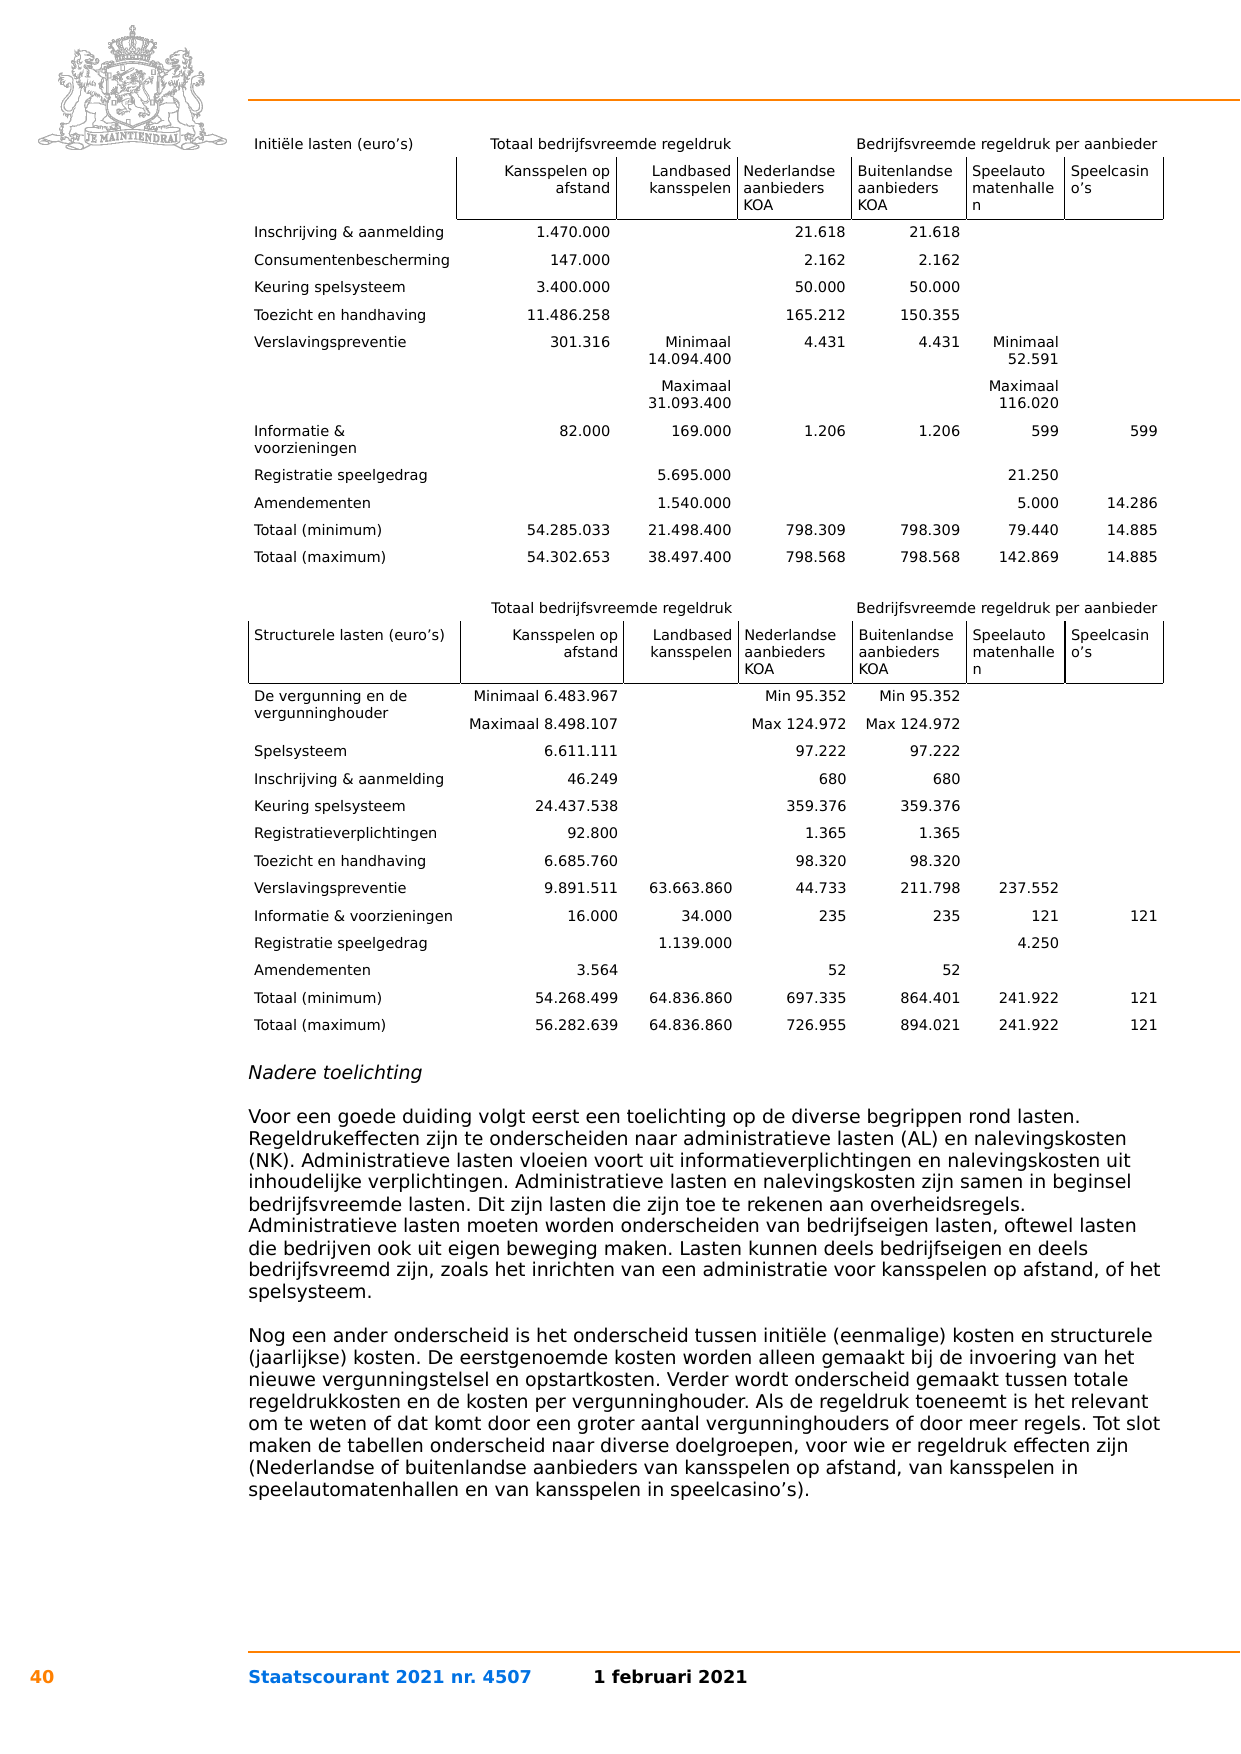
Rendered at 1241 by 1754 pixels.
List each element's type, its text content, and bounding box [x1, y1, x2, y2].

table_header Totaal bedrijfsvreemde regeldruk [457, 131, 737, 157]
table_cell 52 [853, 958, 966, 984]
table_cell 798.309 [738, 517, 851, 543]
table_cell 1.470.000 [457, 220, 616, 246]
table_cell 241.922 [967, 985, 1064, 1011]
table_cell [457, 490, 616, 516]
text Voor een goede duiding volgt eerst een toelichting op de diverse begrippen rond lasten. Regeldrukeffecten zijn te onderscheiden naar administratieve lasten (AL) en nalevingskosten (NK). Administratieve lasten vloeien voort uit informatieverplichtingen en nalevingskosten uit inhoudelijke verplichtingen. Administratieve lasten en nalevingskosten zijn samen in beginsel bedrijfsvreemde lasten. Dit zijn lasten die zijn toe te rekenen aan overheidsregels. Administratieve lasten moeten worden onderscheiden van bedrijfseigen lasten, oftewel lasten die bedrijven ook uit eigen beweging maken. Lasten kunnen deels bedrijfseigen en deels bedrijfsvreemd zijn, zoals het inrichten van een administratie voor kansspelen op afstand, of het spelsysteem. [248, 1106, 1163, 1303]
table_cell 98.320 [853, 848, 966, 874]
table_cell 52 [739, 958, 852, 984]
table_header Bedrijfsvreemde regeldruk per aanbieder [739, 595, 1163, 621]
table_cell 1.206 [738, 418, 851, 461]
table_cell [457, 463, 616, 489]
table_cell [853, 930, 966, 957]
table_cell Registratie speelgedrag [249, 930, 460, 957]
table_cell 150.355 [852, 302, 966, 328]
table_cell 4.431 [852, 329, 966, 417]
table_cell 11.486.258 [457, 302, 616, 328]
table_cell [967, 220, 1064, 246]
table_cell 2.162 [852, 247, 966, 273]
table_cell Registratieverplichtingen [249, 821, 460, 847]
table_cell 235 [853, 903, 966, 929]
table_cell Max 124.972 [853, 711, 966, 737]
table_cell [1065, 302, 1163, 328]
table_cell 63.663.860 [624, 875, 738, 902]
table_cell 1.365 [853, 821, 966, 847]
table_cell 1.206 [852, 418, 966, 461]
table_cell Structurele lasten (euro’s) [249, 622, 460, 683]
table_cell [967, 793, 1064, 819]
table_cell 6.685.760 [461, 848, 623, 874]
table_cell 726.955 [739, 1013, 852, 1039]
table_cell Kansspelen op afstand [461, 622, 623, 683]
table_cell 97.222 [853, 739, 966, 765]
table_cell 165.212 [738, 302, 851, 328]
table_cell 1.139.000 [624, 930, 738, 957]
table_cell Registratie speelgedrag [249, 463, 456, 489]
table_cell 5.695.000 [617, 463, 737, 489]
table_cell 301.316 [457, 329, 616, 417]
table_cell Amendementen [249, 490, 456, 516]
table_cell [852, 490, 966, 516]
table_cell 147.000 [457, 247, 616, 273]
picture [38, 25, 227, 150]
table_cell Maximaal 31.093.400 [617, 374, 737, 417]
table_cell Nederlandse aanbieders KOA [739, 622, 852, 683]
table_cell Nederlandse aanbieders KOA [738, 158, 851, 219]
table_cell [1066, 930, 1163, 957]
table_cell 16.000 [461, 903, 623, 929]
table_cell 142.869 [967, 545, 1064, 571]
table_cell 798.568 [738, 545, 851, 571]
table_cell [738, 463, 851, 489]
table_cell 864.401 [853, 985, 966, 1011]
table_cell 98.320 [739, 848, 852, 874]
table_cell 798.568 [852, 545, 966, 571]
table_cell [624, 684, 738, 710]
table_cell 9.891.511 [461, 875, 623, 902]
table_cell Minimaal 14.094.400 [617, 329, 737, 373]
subtitle Nadere toelichting [248, 1062, 1163, 1084]
table_cell 97.222 [739, 739, 852, 765]
table_cell Totaal (maximum) [249, 1013, 460, 1039]
table_cell Toezicht en handhaving [249, 302, 456, 328]
table_header Initiële lasten (euro’s) [249, 131, 456, 219]
table_cell [967, 711, 1064, 737]
table_cell [617, 247, 737, 273]
table_cell 235 [739, 903, 852, 929]
table_cell Minimaal 52.591 [967, 329, 1064, 373]
table_cell [1066, 821, 1163, 847]
table_cell Totaal (minimum) [249, 985, 460, 1011]
table_cell 64.836.860 [624, 1013, 738, 1039]
table_cell 4.431 [738, 329, 851, 417]
table_cell [1065, 220, 1163, 246]
table_cell [967, 247, 1064, 273]
table_cell [1066, 684, 1163, 710]
table_cell 1.540.000 [617, 490, 737, 516]
table_cell 169.000 [617, 418, 737, 461]
table_cell Maximaal 116.020 [967, 374, 1064, 417]
table_cell [1066, 711, 1163, 737]
table_cell Buitenlandse aanbieders KOA [853, 622, 966, 683]
table_cell 21.250 [967, 463, 1064, 489]
table_cell Spelsysteem [249, 739, 460, 765]
table_cell 121 [1066, 985, 1163, 1011]
table_cell [1066, 848, 1163, 874]
table_cell 54.268.499 [461, 985, 623, 1011]
table_cell 64.836.860 [624, 985, 738, 1011]
table_cell Min 95.352 [853, 684, 966, 710]
table_cell [1065, 463, 1163, 489]
table_cell 3.400.000 [457, 275, 616, 301]
table_cell 121 [967, 903, 1064, 929]
table_cell 121 [1066, 1013, 1163, 1039]
table_cell [1065, 374, 1163, 417]
table_cell [1066, 875, 1163, 902]
table_cell 680 [853, 766, 966, 792]
table_cell 1.365 [739, 821, 852, 847]
table_cell [617, 302, 737, 328]
table_cell 34.000 [624, 903, 738, 929]
table_cell 46.249 [461, 766, 623, 792]
table_cell Toezicht en handhaving [249, 848, 460, 874]
table_cell [1065, 329, 1163, 373]
table_cell 4.250 [967, 930, 1064, 957]
table_cell 79.440 [967, 517, 1064, 543]
table_cell Speelcasino’s [1065, 158, 1163, 219]
table_cell [624, 848, 738, 874]
table_cell 82.000 [457, 418, 616, 461]
table_cell 54.285.033 [457, 517, 616, 543]
table_cell [967, 684, 1064, 710]
table_header Bedrijfsvreemde regeldruk per aanbieder [738, 131, 1163, 157]
table_cell 24.437.538 [461, 793, 623, 819]
table_cell [1066, 739, 1163, 765]
table_cell 44.733 [739, 875, 852, 902]
table_cell [1066, 958, 1163, 984]
table_cell 6.611.111 [461, 739, 623, 765]
table_cell 359.376 [739, 793, 852, 819]
table_cell Inschrijving & aanmelding [249, 766, 460, 792]
table_cell Keuring spelsysteem [249, 793, 460, 819]
table_cell 237.552 [967, 875, 1064, 902]
table_cell 14.885 [1065, 545, 1163, 571]
table_cell [967, 766, 1064, 792]
table_cell Amendementen [249, 958, 460, 984]
table_cell [1066, 793, 1163, 819]
table_cell [738, 490, 851, 516]
table_cell [967, 275, 1064, 301]
table_cell 599 [967, 418, 1064, 461]
table_cell [461, 930, 623, 957]
table_cell 121 [1066, 903, 1163, 929]
table_header [249, 595, 460, 621]
table_cell 50.000 [852, 275, 966, 301]
table_cell 680 [739, 766, 852, 792]
table_cell Verslavingspreventie [249, 875, 460, 902]
table_cell Verslavingspreventie [249, 329, 456, 417]
table_cell [617, 220, 737, 246]
table_cell Minimaal 6.483.967 [461, 684, 623, 710]
table_cell 894.021 [853, 1013, 966, 1039]
table_cell [852, 463, 966, 489]
table_cell Landbased kansspelen [617, 158, 737, 219]
table_cell De vergunning en de vergunninghouder [249, 684, 460, 737]
table_cell 14.885 [1065, 517, 1163, 543]
table_cell 56.282.639 [461, 1013, 623, 1039]
table_cell Informatie & voorzieningen [249, 418, 456, 461]
table_cell 38.497.400 [617, 545, 737, 571]
table_header Totaal bedrijfsvreemde regeldruk [461, 595, 738, 621]
table_cell Max 124.972 [739, 711, 852, 737]
table_cell 21.498.400 [617, 517, 737, 543]
table_cell 241.922 [967, 1013, 1064, 1039]
table_cell [967, 848, 1064, 874]
table_cell [624, 711, 738, 737]
table_cell Maximaal 8.498.107 [461, 711, 623, 737]
table_cell 50.000 [738, 275, 851, 301]
table_cell Inschrijving & aanmelding [249, 220, 456, 246]
table_cell Min 95.352 [739, 684, 852, 710]
table_cell Totaal (minimum) [249, 517, 456, 543]
table_cell [624, 739, 738, 765]
table_cell 2.162 [738, 247, 851, 273]
table_cell Speelautomatenhallen [967, 158, 1064, 219]
table_cell [967, 958, 1064, 984]
table_cell Speelcasino’s [1066, 622, 1163, 683]
table_cell [1065, 275, 1163, 301]
table_cell 599 [1065, 418, 1163, 461]
table_cell 14.286 [1065, 490, 1163, 516]
table_cell [624, 793, 738, 819]
table_cell 54.302.653 [457, 545, 616, 571]
text Nog een ander onderscheid is het onderscheid tussen initiële (eenmalige) kosten en structurele (jaarlijkse) kosten. De eerstgenoemde kosten worden alleen gemaakt bij de invoering van het nieuwe vergunningstelsel en opstartkosten. Verder wordt onderscheid gemaakt tussen totale regeldrukkosten en de kosten per vergunninghouder. Als de regeldruk toeneemt is het relevant om te weten of dat komt door een groter aantal vergunninghouders of door meer regels. Tot slot maken de tabellen onderscheid naar diverse doelgroepen, voor wie er regeldruk effecten zijn (Nederlandse of buitenlandse aanbieders van kansspelen op afstand, van kansspelen in speelautomatenhallen en van kansspelen in speelcasino’s). [248, 1325, 1163, 1501]
table_cell Buitenlandse aanbieders KOA [852, 158, 966, 219]
table_cell Keuring spelsysteem [249, 275, 456, 301]
table_cell [967, 821, 1064, 847]
table_cell [739, 930, 852, 957]
table_cell 5.000 [967, 490, 1064, 516]
table_cell [624, 766, 738, 792]
table_cell Consumentenbescherming [249, 247, 456, 273]
table_cell 21.618 [852, 220, 966, 246]
table_cell Speelautomatenhallen [967, 622, 1064, 683]
table_cell [1066, 766, 1163, 792]
table_cell 697.335 [739, 985, 852, 1011]
table_cell [624, 821, 738, 847]
table_cell [617, 275, 737, 301]
table_cell Landbased kansspelen [624, 622, 738, 683]
table_cell Kansspelen op afstand [457, 158, 616, 219]
table_cell 21.618 [738, 220, 851, 246]
table_cell [967, 302, 1064, 328]
table_cell [967, 739, 1064, 765]
table_cell Informatie & voorzieningen [249, 903, 460, 929]
table_cell 3.564 [461, 958, 623, 984]
table_cell 92.800 [461, 821, 623, 847]
table_cell Totaal (maximum) [249, 545, 456, 571]
table_cell 359.376 [853, 793, 966, 819]
table_cell 798.309 [852, 517, 966, 543]
table_cell 211.798 [853, 875, 966, 902]
table_cell [1065, 247, 1163, 273]
table_cell [624, 958, 738, 984]
